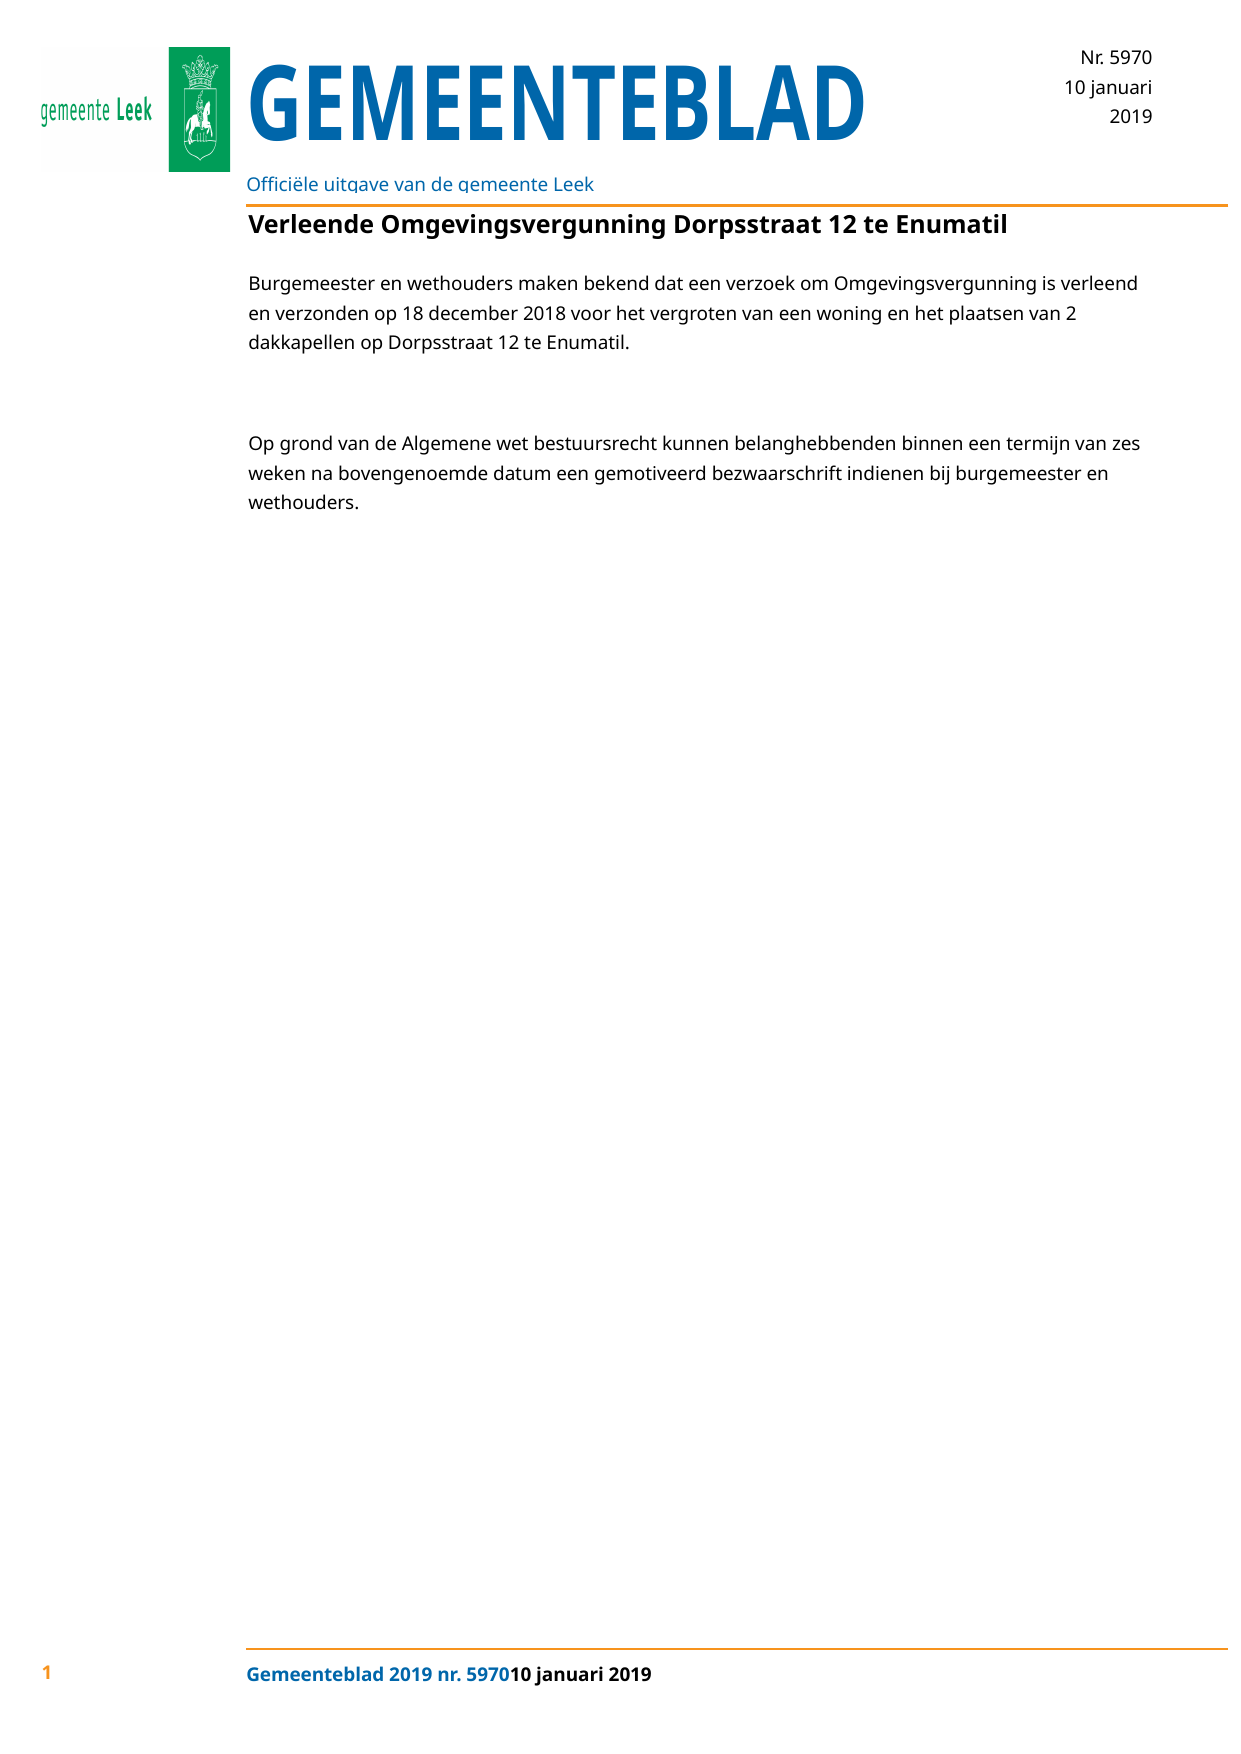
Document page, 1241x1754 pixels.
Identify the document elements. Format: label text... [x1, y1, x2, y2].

text Burgemeester en wethouders maken bekend dat een verzoek om Omgevingsvergunning is verleend en verzonden op 18 december 2018 voor het vergroten van een woning en het plaatsen van 2 dakkapellen op Dorpsstraat 12 te Enumatil. [248, 270, 1152, 355]
text Op grond van de Algemene wet bestuursrecht kunnen belanghebbenden binnen een termijn van zes weken na bovengenoemde datum een gemotiveerd bezwaarschrift indienen bij burgemeester en wethouders. [248, 430, 1152, 515]
text Verleende Omgevingsvergunning Dorpsstraat 12 te Enumatil [248, 207, 1152, 241]
picture [41, 47, 231, 172]
